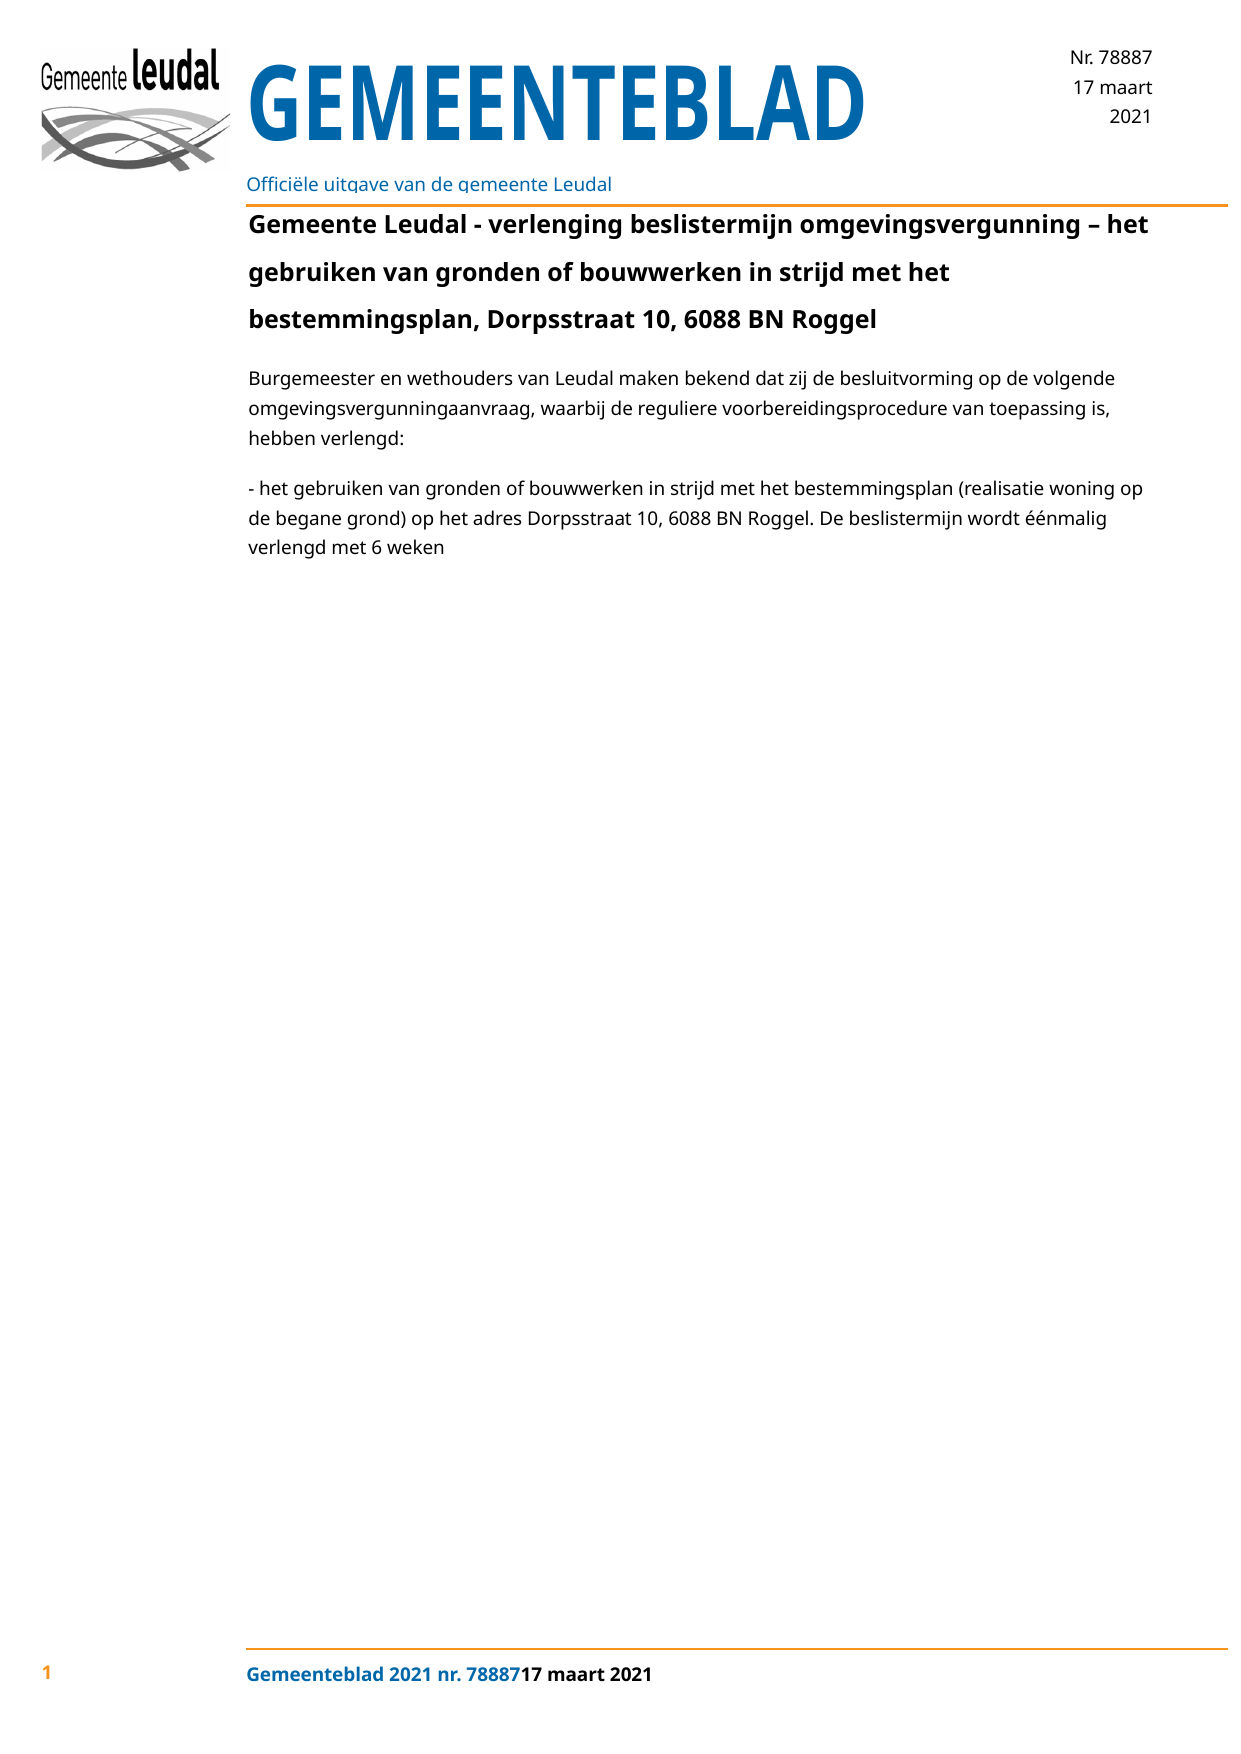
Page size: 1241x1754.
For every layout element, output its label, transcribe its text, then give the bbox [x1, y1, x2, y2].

text - het gebruiken van gronden of bouwwerken in strijd met het bestemmingsplan (realisatie woning op de begane grond) op het adres Dorpsstraat 10, 6088 BN Roggel. De beslistermijn wordt éénmalig verlengd met 6 weken [248, 475, 1152, 560]
text Gemeente Leudal - verlenging beslistermijn omgevingsvergunning – het gebruiken van gronden of bouwwerken in strijd met het bestemmingsplan, Dorpsstraat 10, 6088 BN Roggel [248, 207, 1152, 336]
text Burgemeester en wethouders van Leudal maken bekend dat zij de besluitvorming op de volgende omgevingsvergunningaanvraag, waarbij de reguliere voorbereidingsprocedure van toepassing is, hebben verlengd: [248, 366, 1152, 450]
picture [41, 47, 231, 172]
